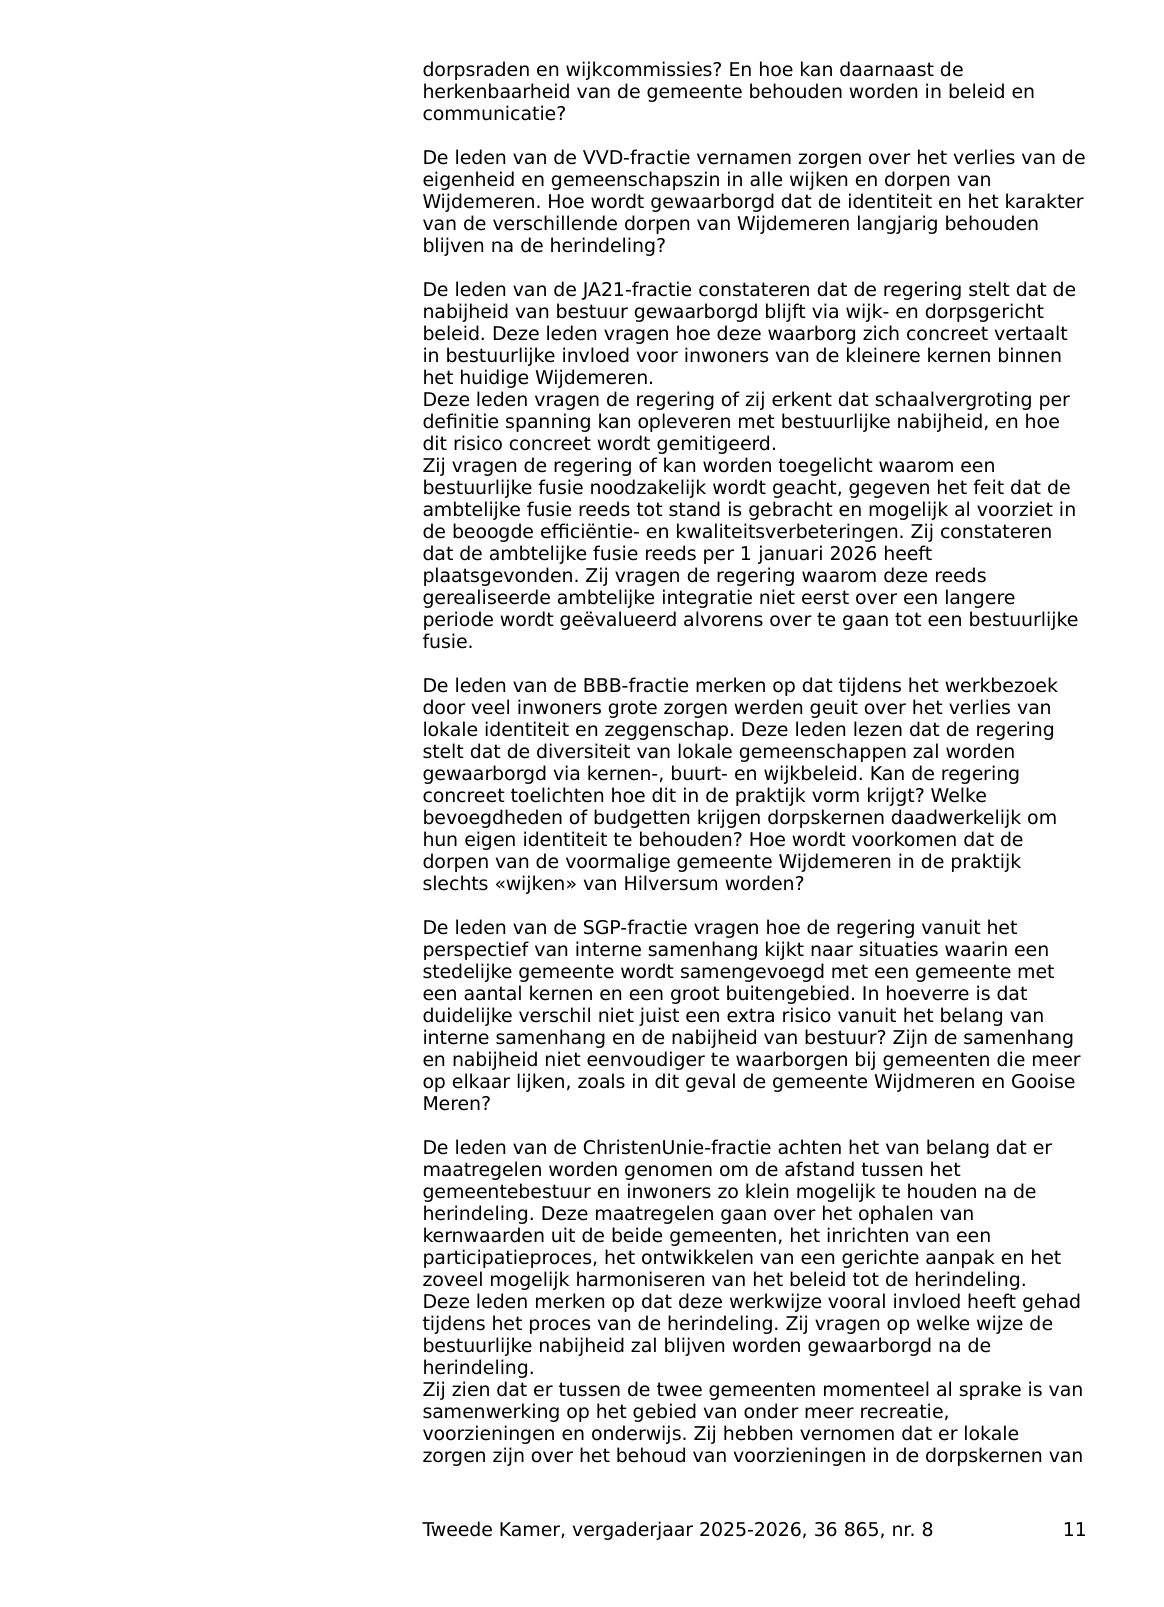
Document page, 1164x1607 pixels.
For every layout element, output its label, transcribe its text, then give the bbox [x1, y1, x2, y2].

text dorpsraden en wijkcommissies? En hoe kan daarnaast de herkenbaarheid van de gemeente behouden worden in beleid en communicatie? [422, 59, 1087, 125]
text Deze leden vragen de regering of zij erkent dat schaalvergroting per definitie spanning kan opleveren met bestuurlijke nabijheid, en hoe dit risico concreet wordt gemitigeerd. [422, 389, 1087, 455]
text De leden van de JA21-fractie constateren dat de regering stelt dat de nabijheid van bestuur gewaarborgd blijft via wijk- en dorpsgericht beleid. Deze leden vragen hoe deze waarborg zich concreet vertaalt in bestuurlijke invloed voor inwoners van de kleinere kernen binnen het huidige Wijdemeren. [422, 279, 1087, 389]
text De leden van de ChristenUnie-fractie achten het van belang dat er maatregelen worden genomen om de afstand tussen het gemeentebestuur en inwoners zo klein mogelijk te houden na de herindeling. Deze maatregelen gaan over het ophalen van kernwaarden uit de beide gemeenten, het inrichten van een participatieproces, het ontwikkelen van een gerichte aanpak en het zoveel mogelijk harmoniseren van het beleid tot de herindeling. [422, 1137, 1087, 1291]
text Zij zien dat er tussen de twee gemeenten momenteel al sprake is van samenwerking op het gebied van onder meer recreatie, voorzieningen en onderwijs. Zij hebben vernomen dat er lokale zorgen zijn over het behoud van voorzieningen in de dorpskernen van [422, 1379, 1087, 1467]
text Deze leden merken op dat deze werkwijze vooral invloed heeft gehad tijdens het proces van de herindeling. Zij vragen op welke wijze de bestuurlijke nabijheid zal blijven worden gewaarborgd na de herindeling. [422, 1291, 1087, 1379]
text De leden van de VVD-fractie vernamen zorgen over het verlies van de eigenheid en gemeenschapszin in alle wijken en dorpen van Wijdemeren. Hoe wordt gewaarborgd dat de identiteit en het karakter van de verschillende dorpen van Wijdemeren langjarig behouden blijven na de herindeling? [422, 147, 1087, 257]
text Zij vragen de regering of kan worden toegelicht waarom een bestuurlijke fusie noodzakelijk wordt geacht, gegeven het feit dat de ambtelijke fusie reeds tot stand is gebracht en mogelijk al voorziet in de beoogde efficiëntie- en kwaliteitsverbeteringen. Zij constateren dat de ambtelijke fusie reeds per 1 januari 2026 heeft plaatsgevonden. Zij vragen de regering waarom deze reeds gerealiseerde ambtelijke integratie niet eerst over een langere periode wordt geëvalueerd alvorens over te gaan tot een bestuurlijke fusie. [422, 455, 1087, 653]
text De leden van de SGP-fractie vragen hoe de regering vanuit het perspectief van interne samenhang kijkt naar situaties waarin een stedelijke gemeente wordt samengevoegd met een gemeente met een aantal kernen en een groot buitengebied. In hoeverre is dat duidelijke verschil niet juist een extra risico vanuit het belang van interne samenhang en de nabijheid van bestuur? Zijn de samenhang en nabijheid niet eenvoudiger te waarborgen bij gemeenten die meer op elkaar lijken, zoals in dit geval de gemeente Wijdmeren en Gooise Meren? [422, 917, 1087, 1115]
text De leden van de BBB-fractie merken op dat tijdens het werkbezoek door veel inwoners grote zorgen werden geuit over het verlies van lokale identiteit en zeggenschap. Deze leden lezen dat de regering stelt dat de diversiteit van lokale gemeenschappen zal worden gewaarborgd via kernen-, buurt- en wijkbeleid. Kan de regering concreet toelichten hoe dit in de praktijk vorm krijgt? Welke bevoegdheden of budgetten krijgen dorpskernen daadwerkelijk om hun eigen identiteit te behouden? Hoe wordt voorkomen dat de dorpen van de voormalige gemeente Wijdemeren in de praktijk slechts «wijken» van Hilversum worden? [422, 675, 1087, 895]
